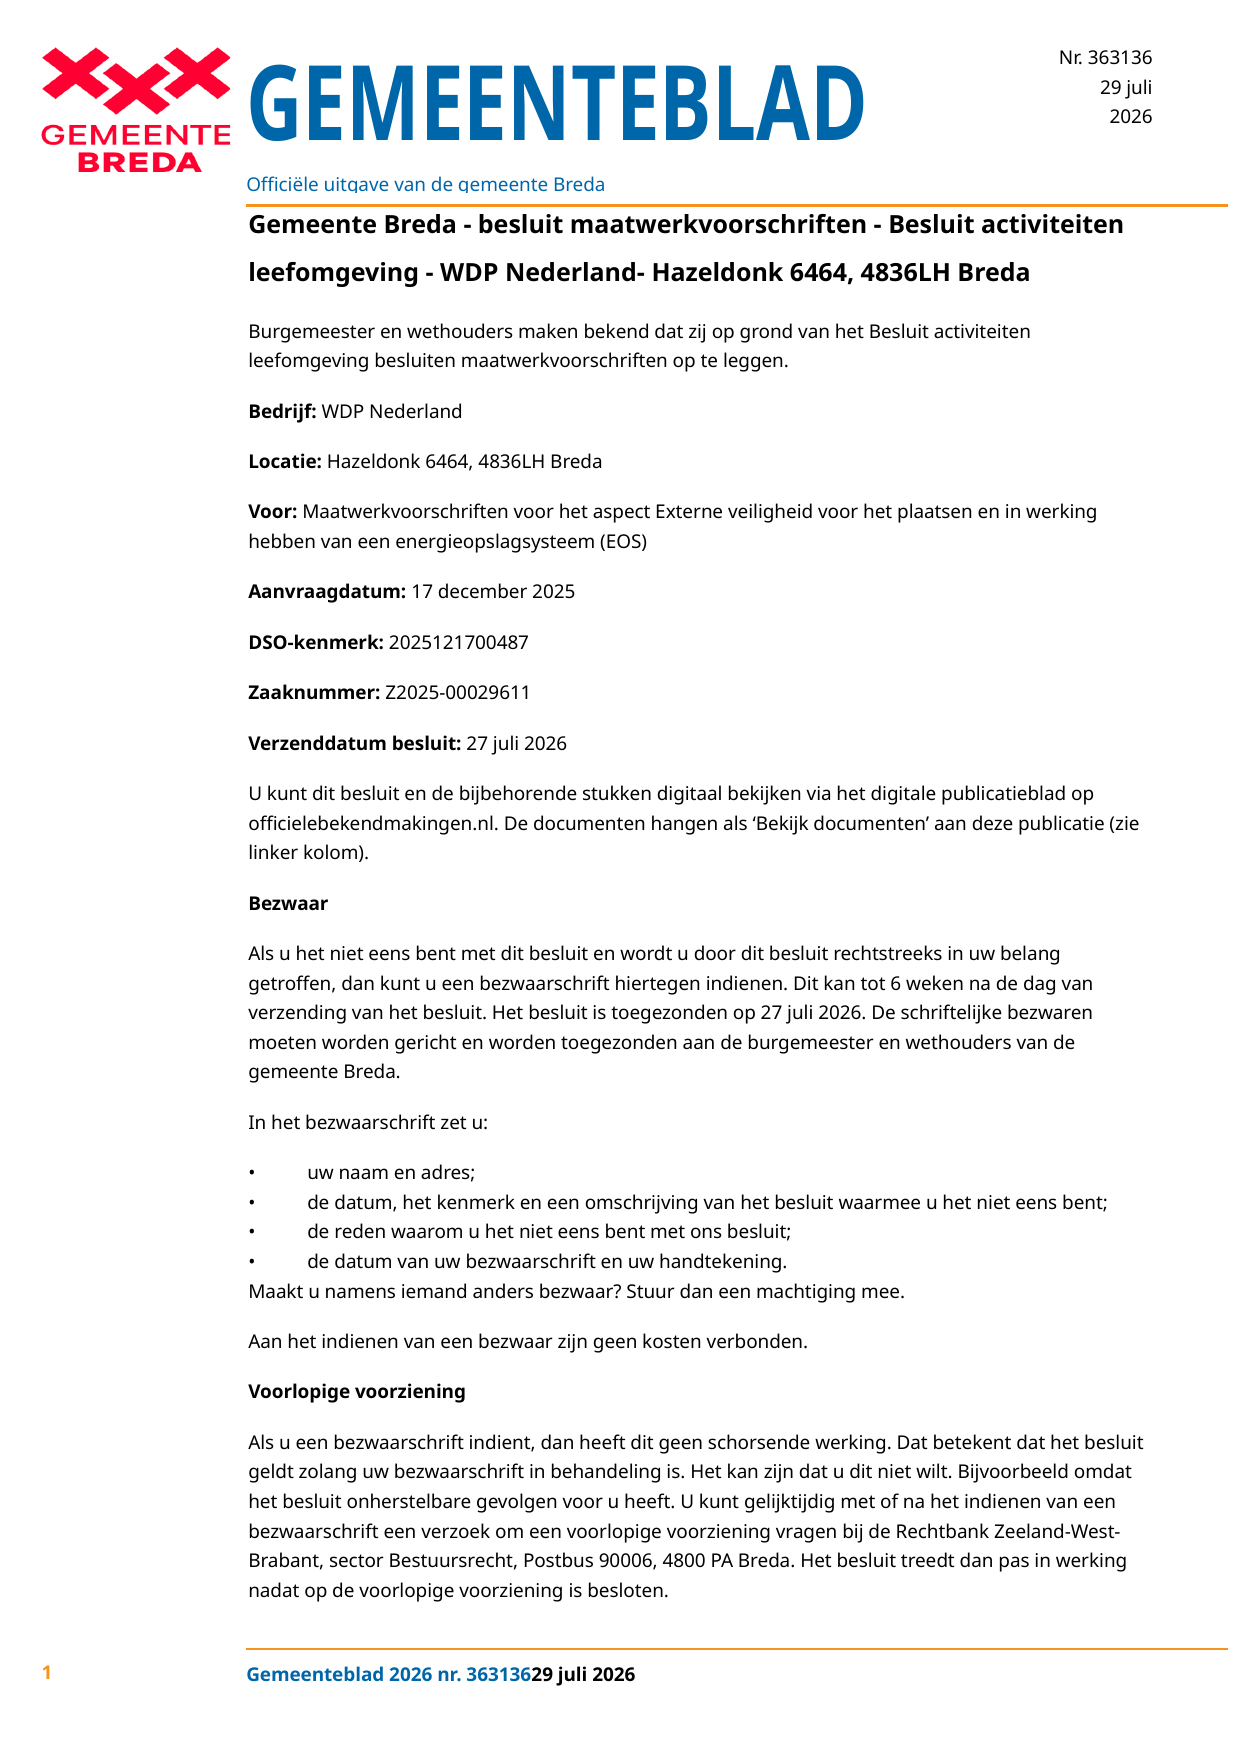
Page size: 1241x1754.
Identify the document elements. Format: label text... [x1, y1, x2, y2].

text In het bezwaarschrift zet u: [248, 1109, 1152, 1135]
text Verzenddatum besluit: 27 juli 2026 [248, 730, 1152, 756]
picture [41, 47, 231, 172]
text DSO-kenmerk: 2025121700487 [248, 629, 1152, 655]
text Burgemeester en wethouders maken bekend dat zij op grond van het Besluit activiteiten leefomgeving besluiten maatwerkvoorschriften op te leggen. [248, 318, 1152, 373]
text Gemeente Breda - besluit maatwerkvoorschriften - Besluit activiteiten leefomgeving - WDP Nederland- Hazeldonk 6464, 4836LH Breda [248, 207, 1152, 288]
text Als u het niet eens bent met dit besluit en wordt u door dit besluit rechtstreeks in uw belang getroffen, dan kunt u een bezwaarschrift hiertegen indienen. Dit kan tot 6 weken na de dag van verzending van het besluit. Het besluit is toegezonden op 27 juli 2026. De schriftelijke bezwaren moeten worden gericht en worden toegezonden aan de burgemeester en wethouders van de gemeente Breda. [248, 940, 1152, 1084]
text Zaaknummer: Z2025-00029611 [248, 679, 1152, 705]
text Aanvraagdatum: 17 december 2025 [248, 579, 1152, 604]
text Bezwaar [248, 890, 1152, 916]
text Voor: Maatwerkvoorschriften voor het aspect Externe veiligheid voor het plaatsen en in werking hebben van een energieopslagsysteem (EOS) [248, 499, 1152, 554]
text Bedrijf: WDP Nederland [248, 398, 1152, 424]
text Maakt u namens iemand anders bezwaar? Stuur dan een machtiging mee. [248, 1278, 1152, 1304]
list de reden waarom u het niet eens bent met ons besluit; [248, 1219, 1152, 1244]
text Als u een bezwaarschrift indient, dan heeft dit geen schorsende werking. Dat betekent dat het besluit geldt zolang uw bezwaarschrift in behandeling is. Het kan zijn dat u dit niet wilt. Bijvoorbeeld omdat het besluit onherstelbare gevolgen voor u heeft. U kunt gelijktijdig met of na het indienen van een bezwaarschrift een verzoek om een voorlopige voorziening vragen bij de Rechtbank Zeeland-West-Brabant, sector Bestuursrecht, Postbus 90006, 4800 PA Breda. Het besluit treedt dan pas in werking nadat op de voorlopige voorziening is besloten. [248, 1429, 1152, 1603]
text U kunt dit besluit en de bijbehorende stukken digitaal bekijken via het digitale publicatieblad op officielebekendmakingen.nl. De documenten hangen als ‘Bekijk documenten’ aan deze publicatie (zie linker kolom). [248, 780, 1152, 865]
text Aan het indienen van een bezwaar zijn geen kosten verbonden. [248, 1328, 1152, 1354]
text Voorlopige voorziening [248, 1379, 1152, 1404]
list de datum, het kenmerk en een omschrijving van het besluit waarmee u het niet eens bent; [248, 1189, 1152, 1215]
list de datum van uw bezwaarschrift en uw handtekening. [248, 1248, 1152, 1274]
text Locatie: Hazeldonk 6464, 4836LH Breda [248, 448, 1152, 474]
list uw naam en adres; [248, 1159, 1152, 1185]
